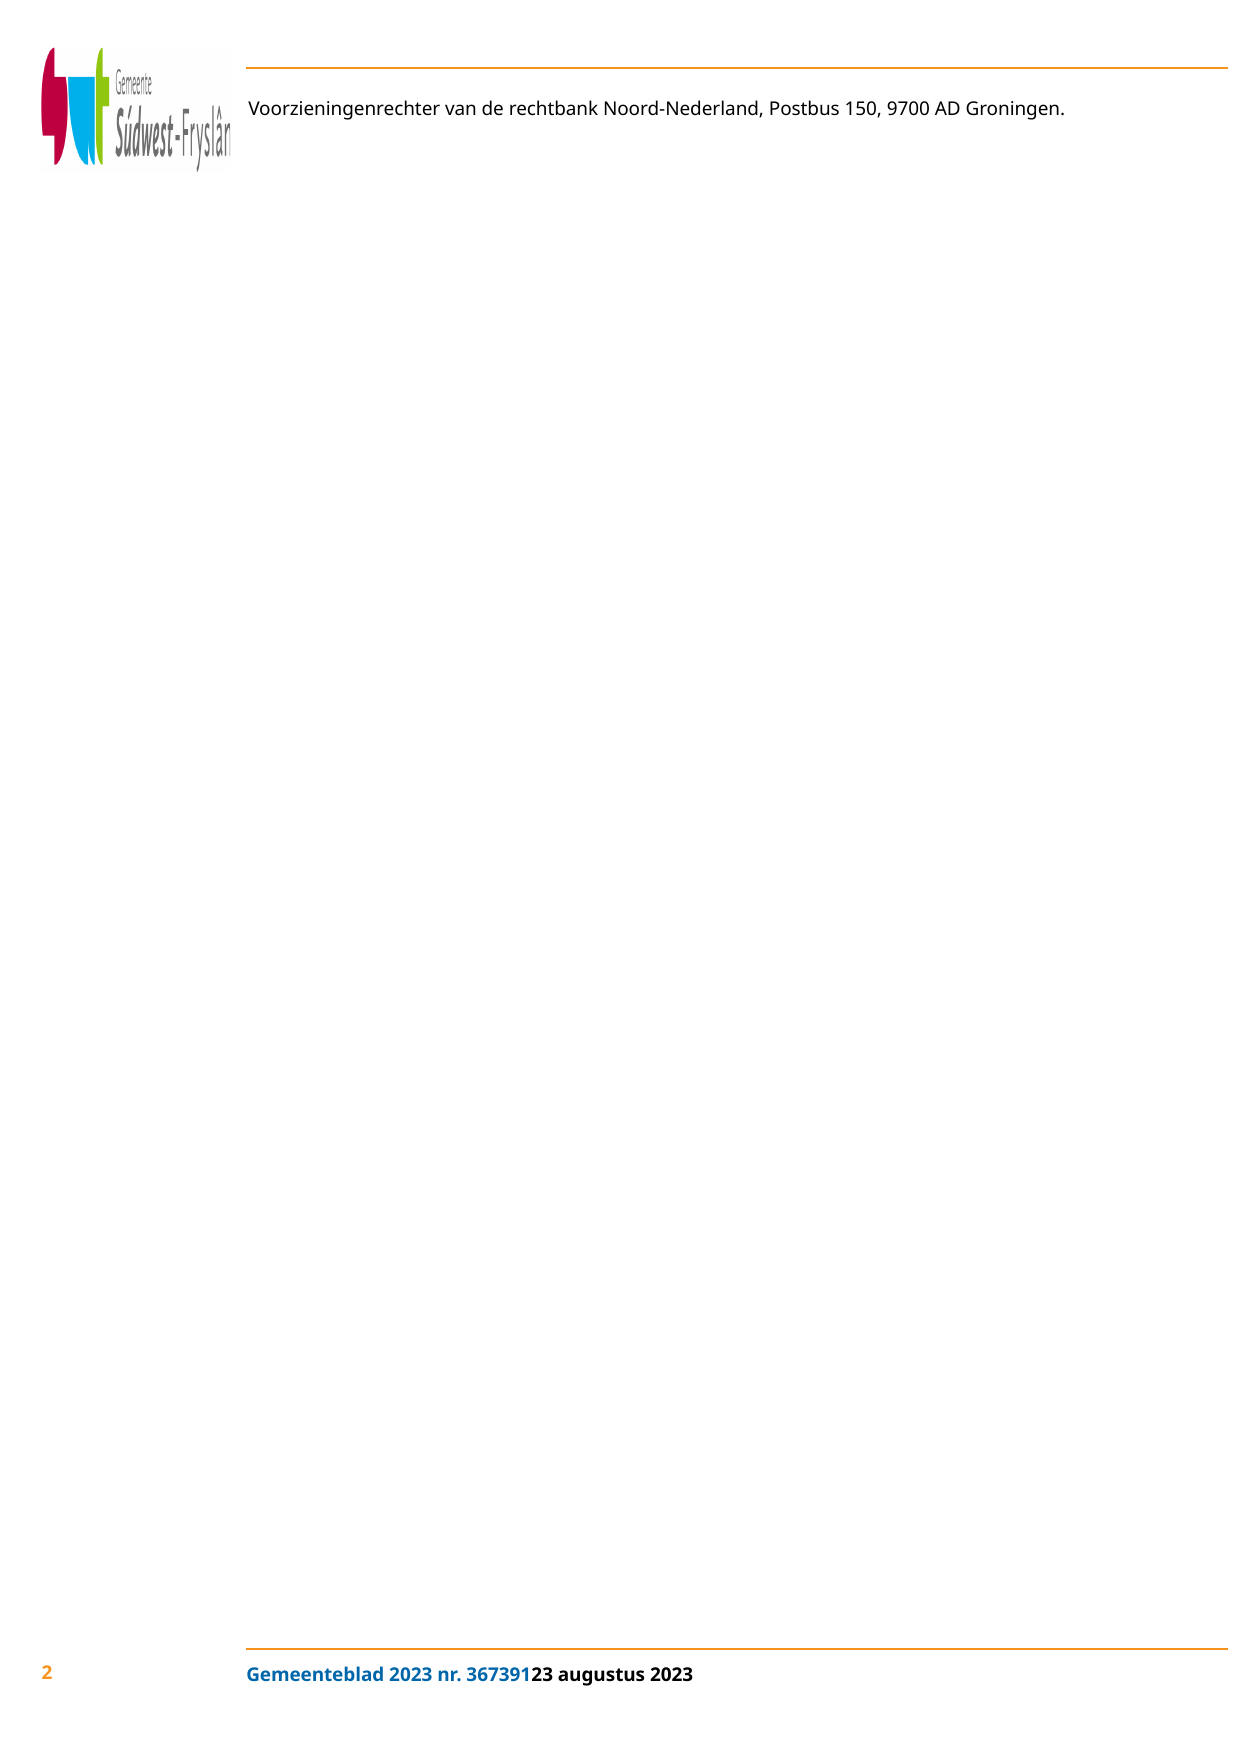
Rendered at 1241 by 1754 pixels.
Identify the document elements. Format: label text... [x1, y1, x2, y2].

picture [41, 47, 231, 172]
text Voorzieningenrechter van de rechtbank Noord-Nederland, Postbus 150, 9700 AD Groningen. [248, 95, 1152, 121]
